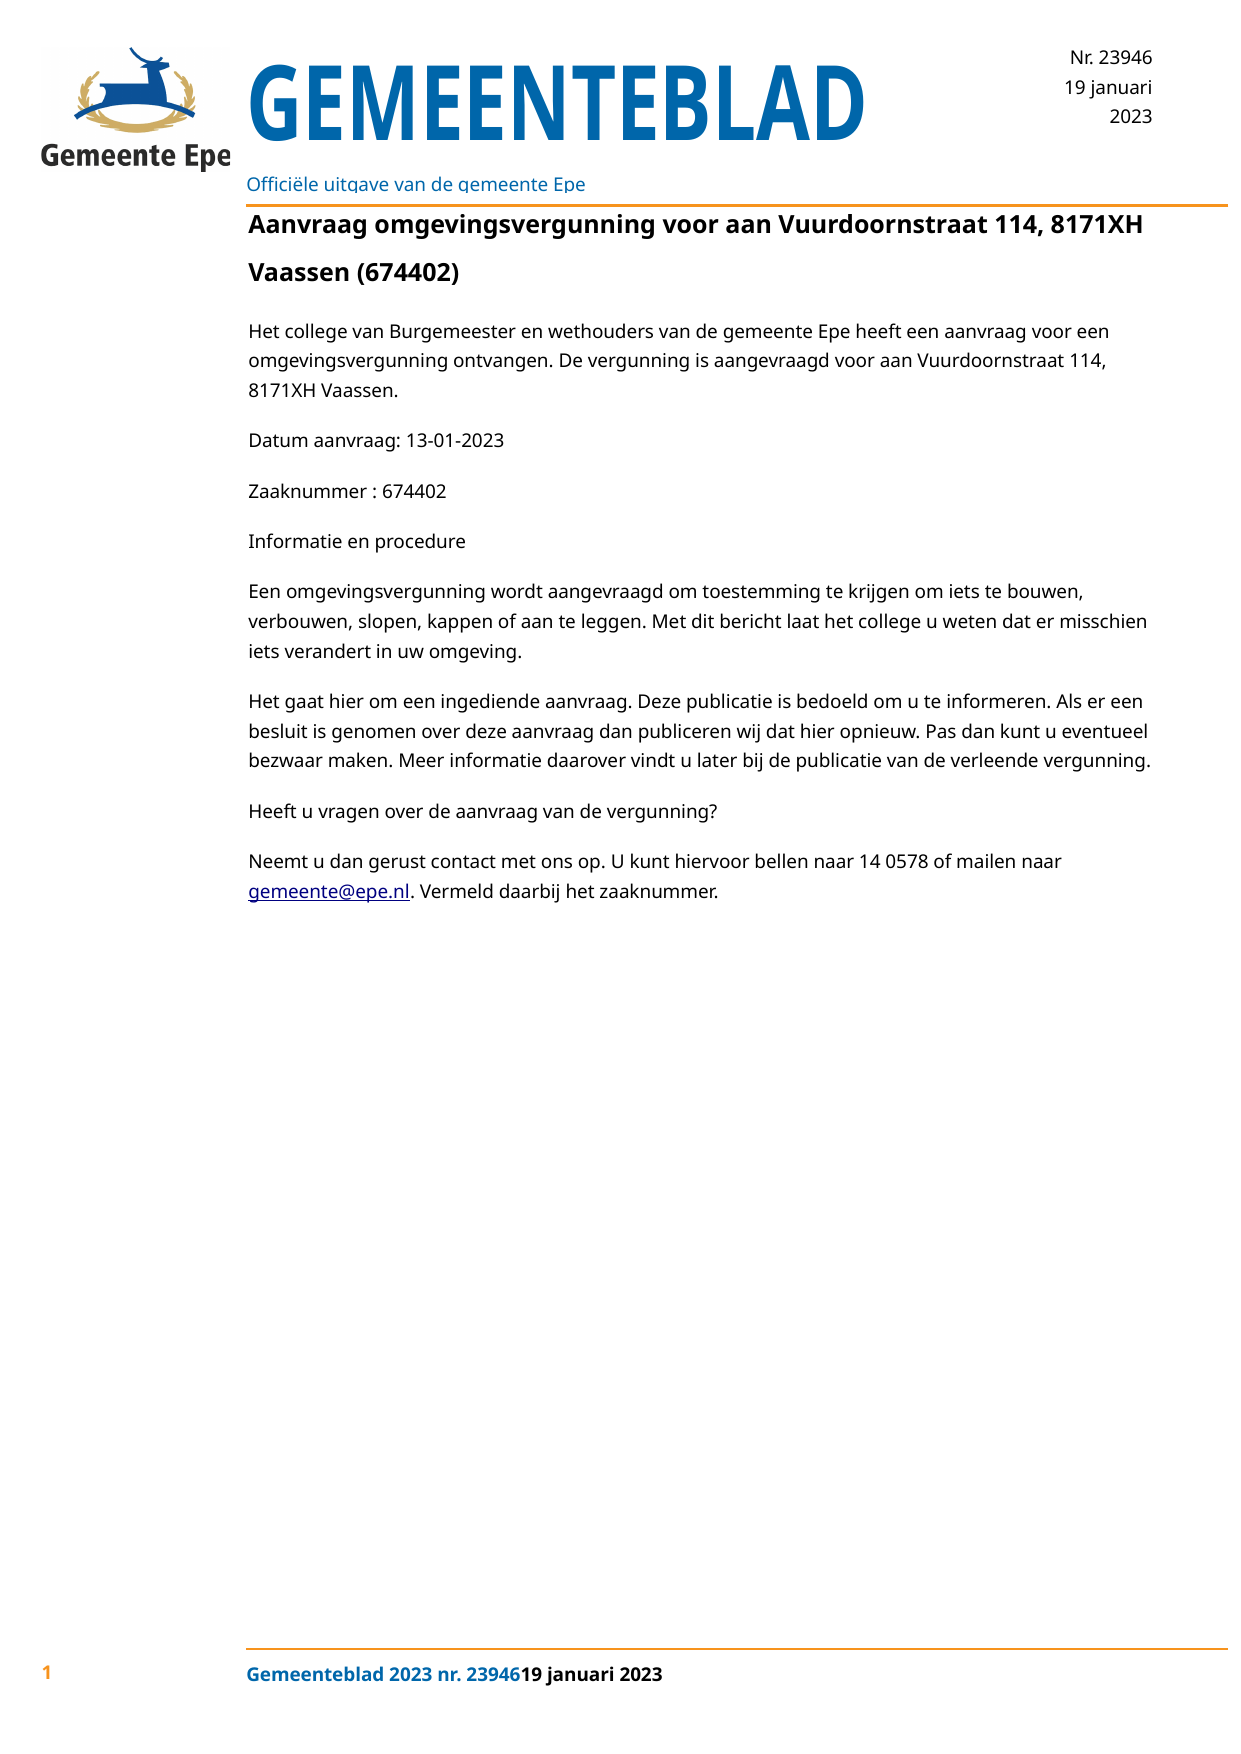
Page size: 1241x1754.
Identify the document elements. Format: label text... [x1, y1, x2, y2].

text Datum aanvraag: 13-01-2023 [248, 427, 1152, 453]
text Het gaat hier om een ingediende aanvraag. Deze publicatie is bedoeld om u te informeren. Als er een besluit is genomen over deze aanvraag dan publiceren wij dat hier opnieuw. Pas dan kunt u eventueel bezwaar maken. Meer informatie daarover vindt u later bij de publicatie van de verleende vergunning. [248, 688, 1152, 773]
text Zaaknummer : 674402 [248, 478, 1152, 504]
text Een omgevingsvergunning wordt aangevraagd om toestemming te krijgen om iets te bouwen, verbouwen, slopen, kappen of aan te leggen. Met dit bericht laat het college u weten dat er misschien iets verandert in uw omgeving. [248, 579, 1152, 664]
text Informatie en procedure [248, 528, 1152, 554]
text Heeft u vragen over de aanvraag van de vergunning? [248, 798, 1152, 824]
picture [41, 47, 231, 172]
text Het college van Burgemeester en wethouders van de gemeente Epe heeft een aanvraag voor een omgevingsvergunning ontvangen. De vergunning is aangevraagd voor aan Vuurdoornstraat 114, 8171XH Vaassen. [248, 318, 1152, 403]
text Aanvraag omgevingsvergunning voor aan Vuurdoornstraat 114, 8171XH Vaassen (674402) [248, 207, 1152, 288]
text Neemt u dan gerust contact met ons op. U kunt hiervoor bellen naar 14 0578 of mailen naar gemeente@epe.nl. Vermeld daarbij het zaaknummer. [248, 848, 1152, 904]
